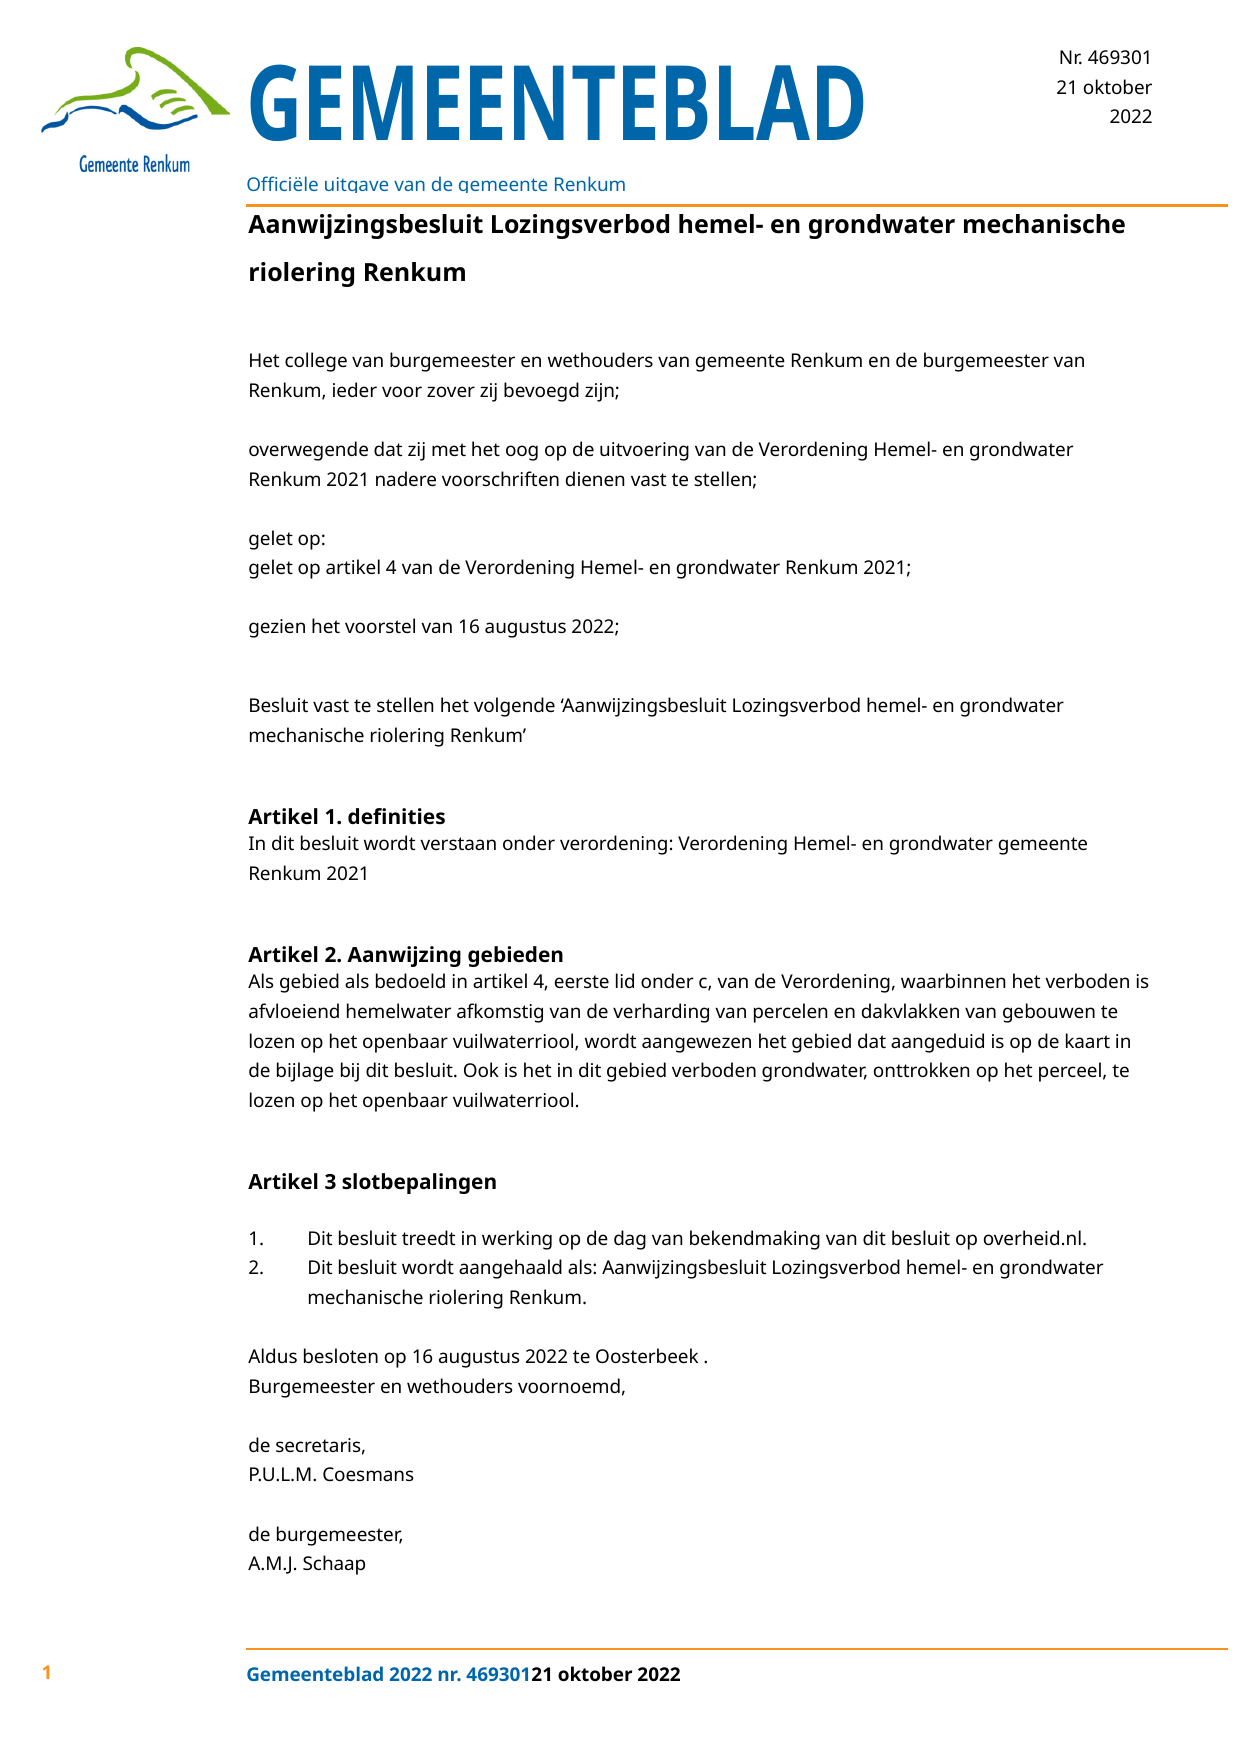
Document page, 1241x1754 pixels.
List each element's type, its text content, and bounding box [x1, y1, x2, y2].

text Burgemeester en wethouders voornoemd, [248, 1373, 1152, 1399]
list Dit besluit treedt in werking op de dag van bekendmaking van dit besluit op overheid.nl. [248, 1225, 1152, 1251]
text Als gebied als bedoeld in artikel 4, eerste lid onder c, van de Verordening, waarbinnen het verboden is afvloeiend hemelwater afkomstig van de verharding van percelen en dakvlakken van gebouwen te lozen op het openbaar vuilwaterriool, wordt aangewezen het gebied dat aangeduid is op de kaart in de bijlage bij dit besluit. Ook is het in dit gebied verboden grondwater, onttrokken op het perceel, te lozen op het openbaar vuilwaterriool. [248, 969, 1152, 1113]
text In dit besluit wordt verstaan onder verordening: Verordening Hemel- en grondwater gemeente Renkum 2021 [248, 831, 1152, 886]
text de burgemeester, [248, 1521, 1152, 1547]
text P.U.L.M. Coesmans [248, 1462, 1152, 1487]
text overwegende dat zij met het oog op de uitvoering van de Verordening Hemel- en grondwater Renkum 2021 nadere voorschriften dienen vast te stellen; [248, 436, 1152, 492]
text Artikel 2. Aanwijzing gebieden [248, 940, 1152, 969]
picture [41, 47, 231, 172]
list Dit besluit wordt aangehaald als: Aanwijzingsbesluit Lozingsverbod hemel- en grondwater mechanische riolering Renkum. [248, 1254, 1152, 1310]
text gelet op artikel 4 van de Verordening Hemel- en grondwater Renkum 2021; [248, 554, 1152, 580]
text Artikel 3 slotbepalingen [248, 1167, 1152, 1195]
text gelet op: [248, 525, 1152, 551]
text de secretaris, [248, 1432, 1152, 1458]
text Besluit vast te stellen het volgende ‘Aanwijzingsbesluit Lozingsverbod hemel- en grondwater mechanische riolering Renkum’ [248, 693, 1152, 748]
text Aldus besloten op 16 augustus 2022 te Oosterbeek . [248, 1343, 1152, 1369]
text A.M.J. Schaap [248, 1550, 1152, 1576]
text Artikel 1. definities [248, 802, 1152, 831]
text Het college van burgemeester en wethouders van gemeente Renkum en de burgemeester van Renkum, ieder voor zover zij bevoegd zijn; [248, 347, 1152, 403]
text gezien het voorstel van 16 augustus 2022; [248, 614, 1152, 639]
text Aanwijzingsbesluit Lozingsverbod hemel- en grondwater mechanische riolering Renkum [248, 207, 1152, 288]
